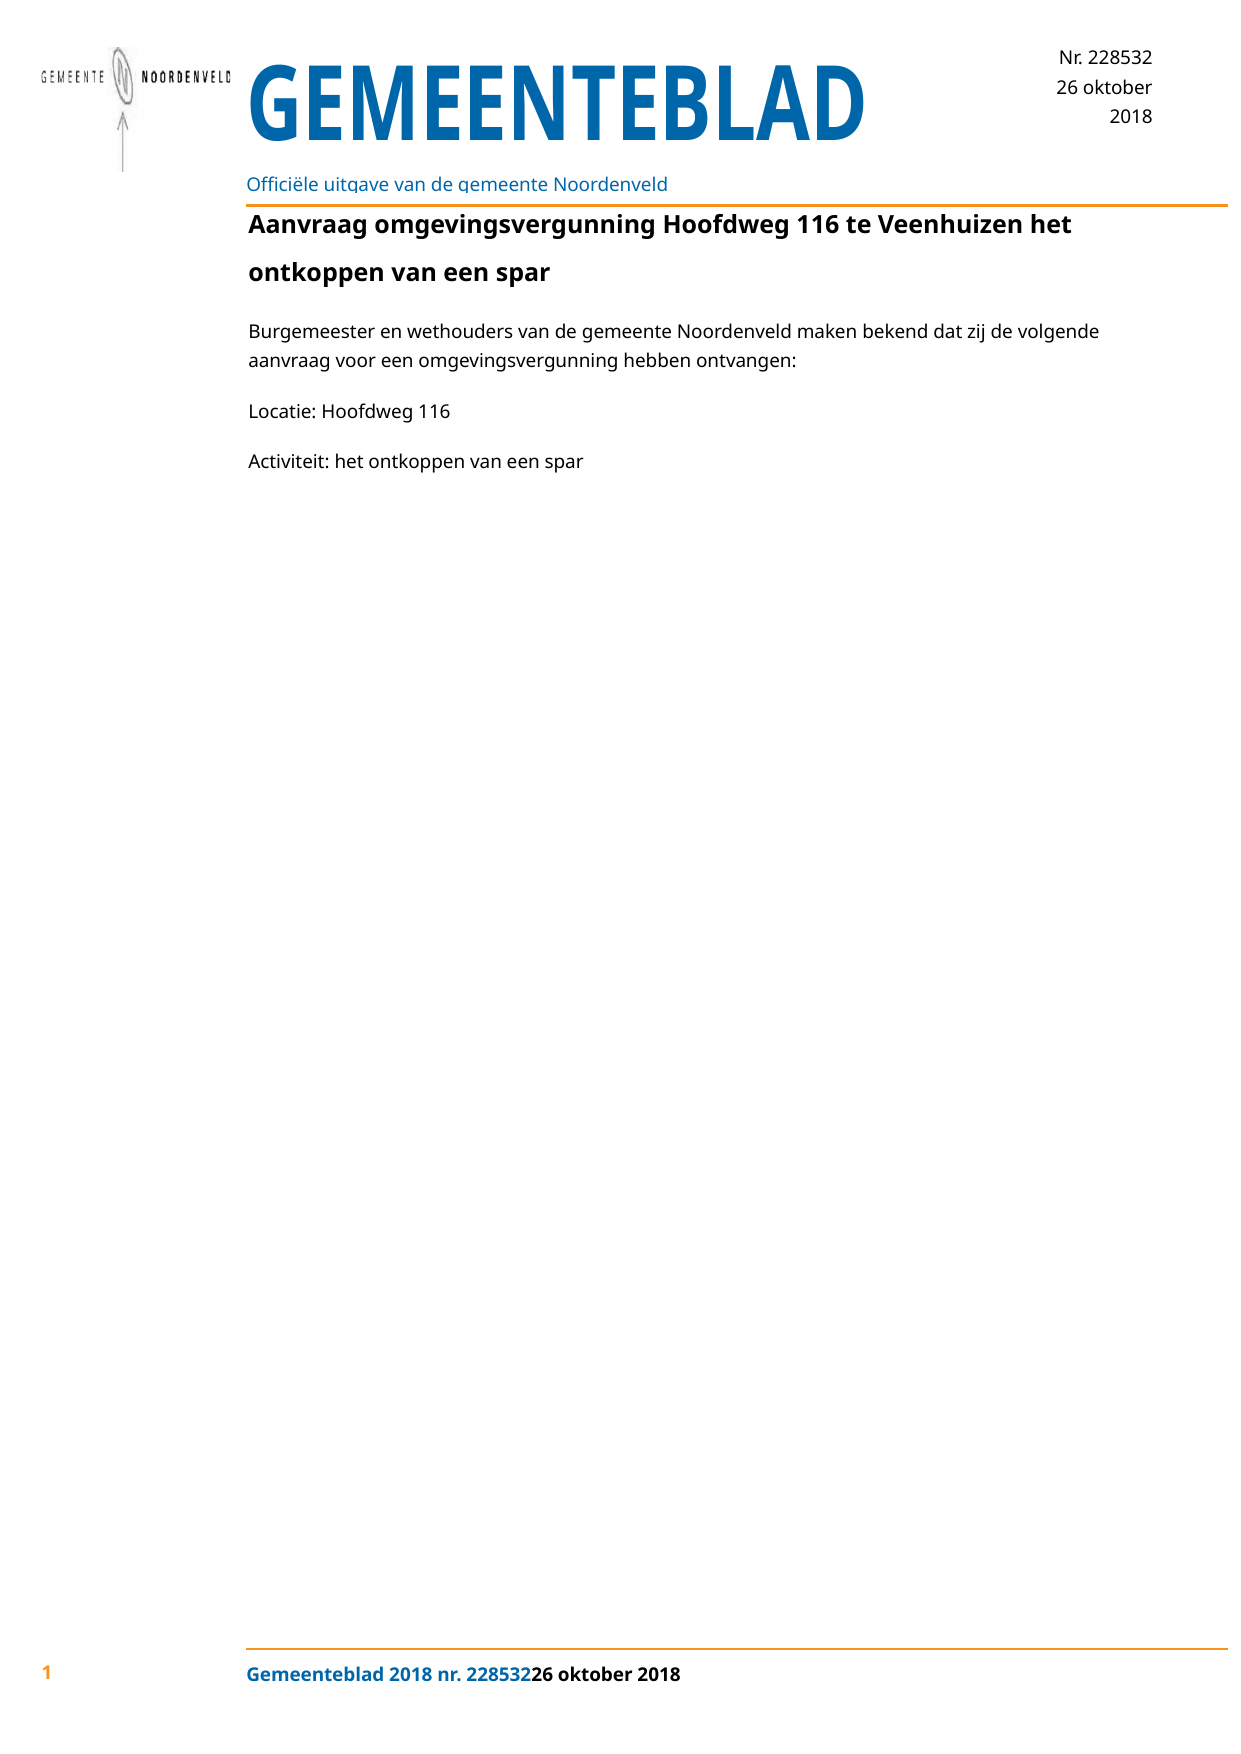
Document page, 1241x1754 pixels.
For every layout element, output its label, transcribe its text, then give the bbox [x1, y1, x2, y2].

picture [41, 47, 231, 172]
text Locatie: Hoofdweg 116 [248, 398, 1152, 424]
text Burgemeester en wethouders van de gemeente Noordenveld maken bekend dat zij de volgende aanvraag voor een omgevingsvergunning hebben ontvangen: [248, 318, 1152, 373]
text Activiteit: het ontkoppen van een spar [248, 448, 1152, 474]
text Aanvraag omgevingsvergunning Hoofdweg 116 te Veenhuizen het ontkoppen van een spar [248, 207, 1152, 288]
